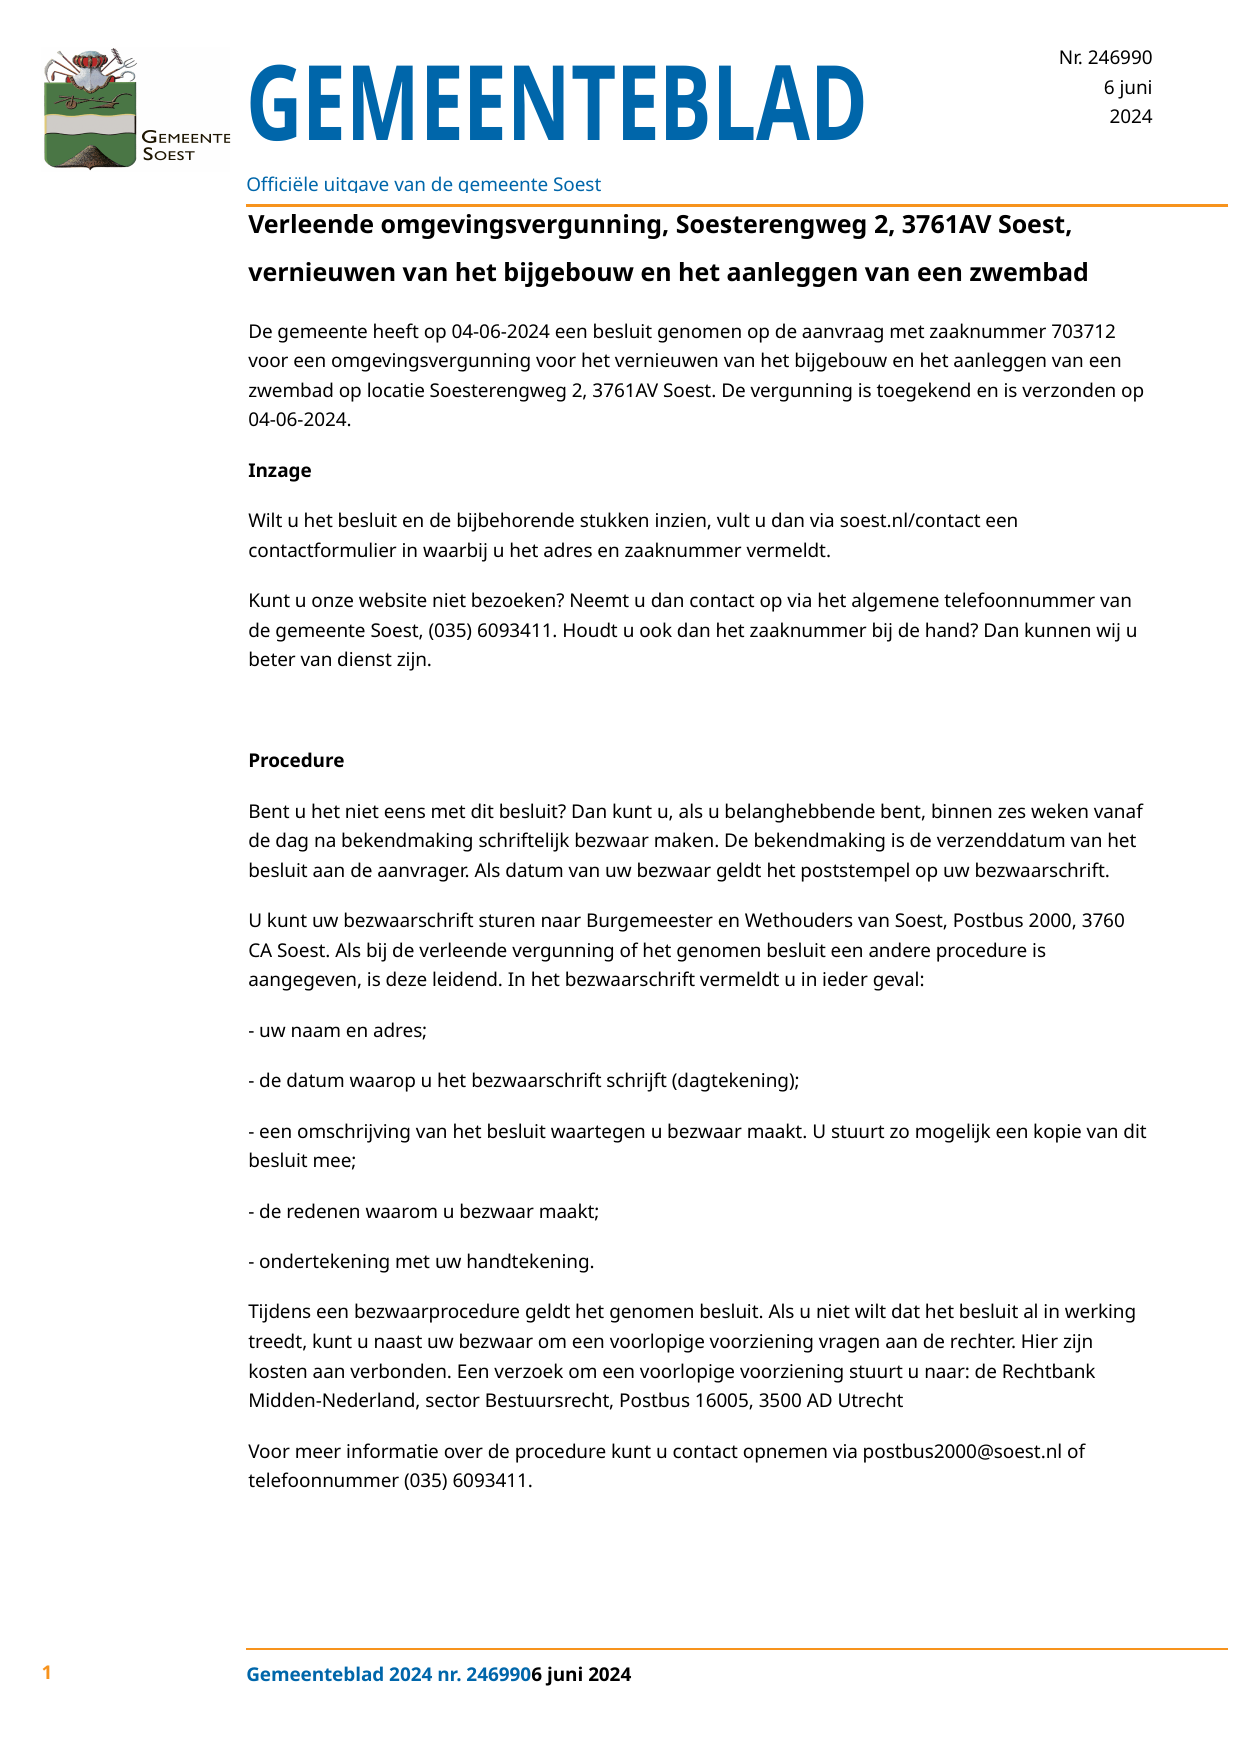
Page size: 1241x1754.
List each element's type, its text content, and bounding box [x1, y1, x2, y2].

text - ondertekening met uw handtekening. [248, 1248, 1152, 1274]
text U kunt uw bezwaarschrift sturen naar Burgemeester en Wethouders van Soest, Postbus 2000, 3760 CA Soest. Als bij de verleende vergunning of het genomen besluit een andere procedure is aangegeven, is deze leidend. In het bezwaarschrift vermeldt u in ieder geval: [248, 907, 1152, 992]
text Tijdens een bezwaarprocedure geldt het genomen besluit. Als u niet wilt dat het besluit al in werking treedt, kunt u naast uw bezwaar om een voorlopige voorziening vragen aan de rechter. Hier zijn kosten aan verbonden. Een verzoek om een voorlopige voorziening stuurt u naar: de Rechtbank Midden-Nederland, sector Bestuursrecht, Postbus 16005, 3500 AD Utrecht [248, 1299, 1152, 1413]
text Wilt u het besluit en de bijbehorende stukken inzien, vult u dan via soest.nl/contact een contactformulier in waarbij u het adres en zaaknummer vermeldt. [248, 507, 1152, 563]
text Kunt u onze website niet bezoeken? Neemt u dan contact op via het algemene telefoonnummer van de gemeente Soest, (035) 6093411. Houdt u ook dan het zaaknummer bij de hand? Dan kunnen wij u beter van dienst zijn. [248, 587, 1152, 672]
text De gemeente heeft op 04-06-2024 een besluit genomen op de aanvraag met zaaknummer 703712 voor een omgevingsvergunning voor het vernieuwen van het bijgebouw en het aanleggen van een zwembad op locatie Soesterengweg 2, 3761AV Soest. De vergunning is toegekend en is verzonden op 04-06-2024. [248, 318, 1152, 432]
text Inzage [248, 457, 1152, 483]
text - de redenen waarom u bezwaar maakt; [248, 1198, 1152, 1224]
text - een omschrijving van het besluit waartegen u bezwaar maakt. U stuurt zo mogelijk een kopie van dit besluit mee; [248, 1118, 1152, 1173]
text - de datum waarop u het bezwaarschrift schrijft (dagtekening); [248, 1067, 1152, 1093]
picture [41, 47, 231, 172]
text Verleende omgevingsvergunning, Soesterengweg 2, 3761AV Soest, vernieuwen van het bijgebouw en het aanleggen van een zwembad [248, 207, 1152, 288]
text - uw naam en adres; [248, 1017, 1152, 1043]
text Bent u het niet eens met dit besluit? Dan kunt u, als u belanghebbende bent, binnen zes weken vanaf de dag na bekendmaking schriftelijk bezwaar maken. De bekendmaking is de verzenddatum van het besluit aan de aanvrager. Als datum van uw bezwaar geldt het poststempel op uw bezwaarschrift. [248, 798, 1152, 883]
text Voor meer informatie over de procedure kunt u contact opnemen via postbus2000@soest.nl of telefoonnummer (035) 6093411. [248, 1438, 1152, 1493]
text Procedure [248, 747, 1152, 773]
